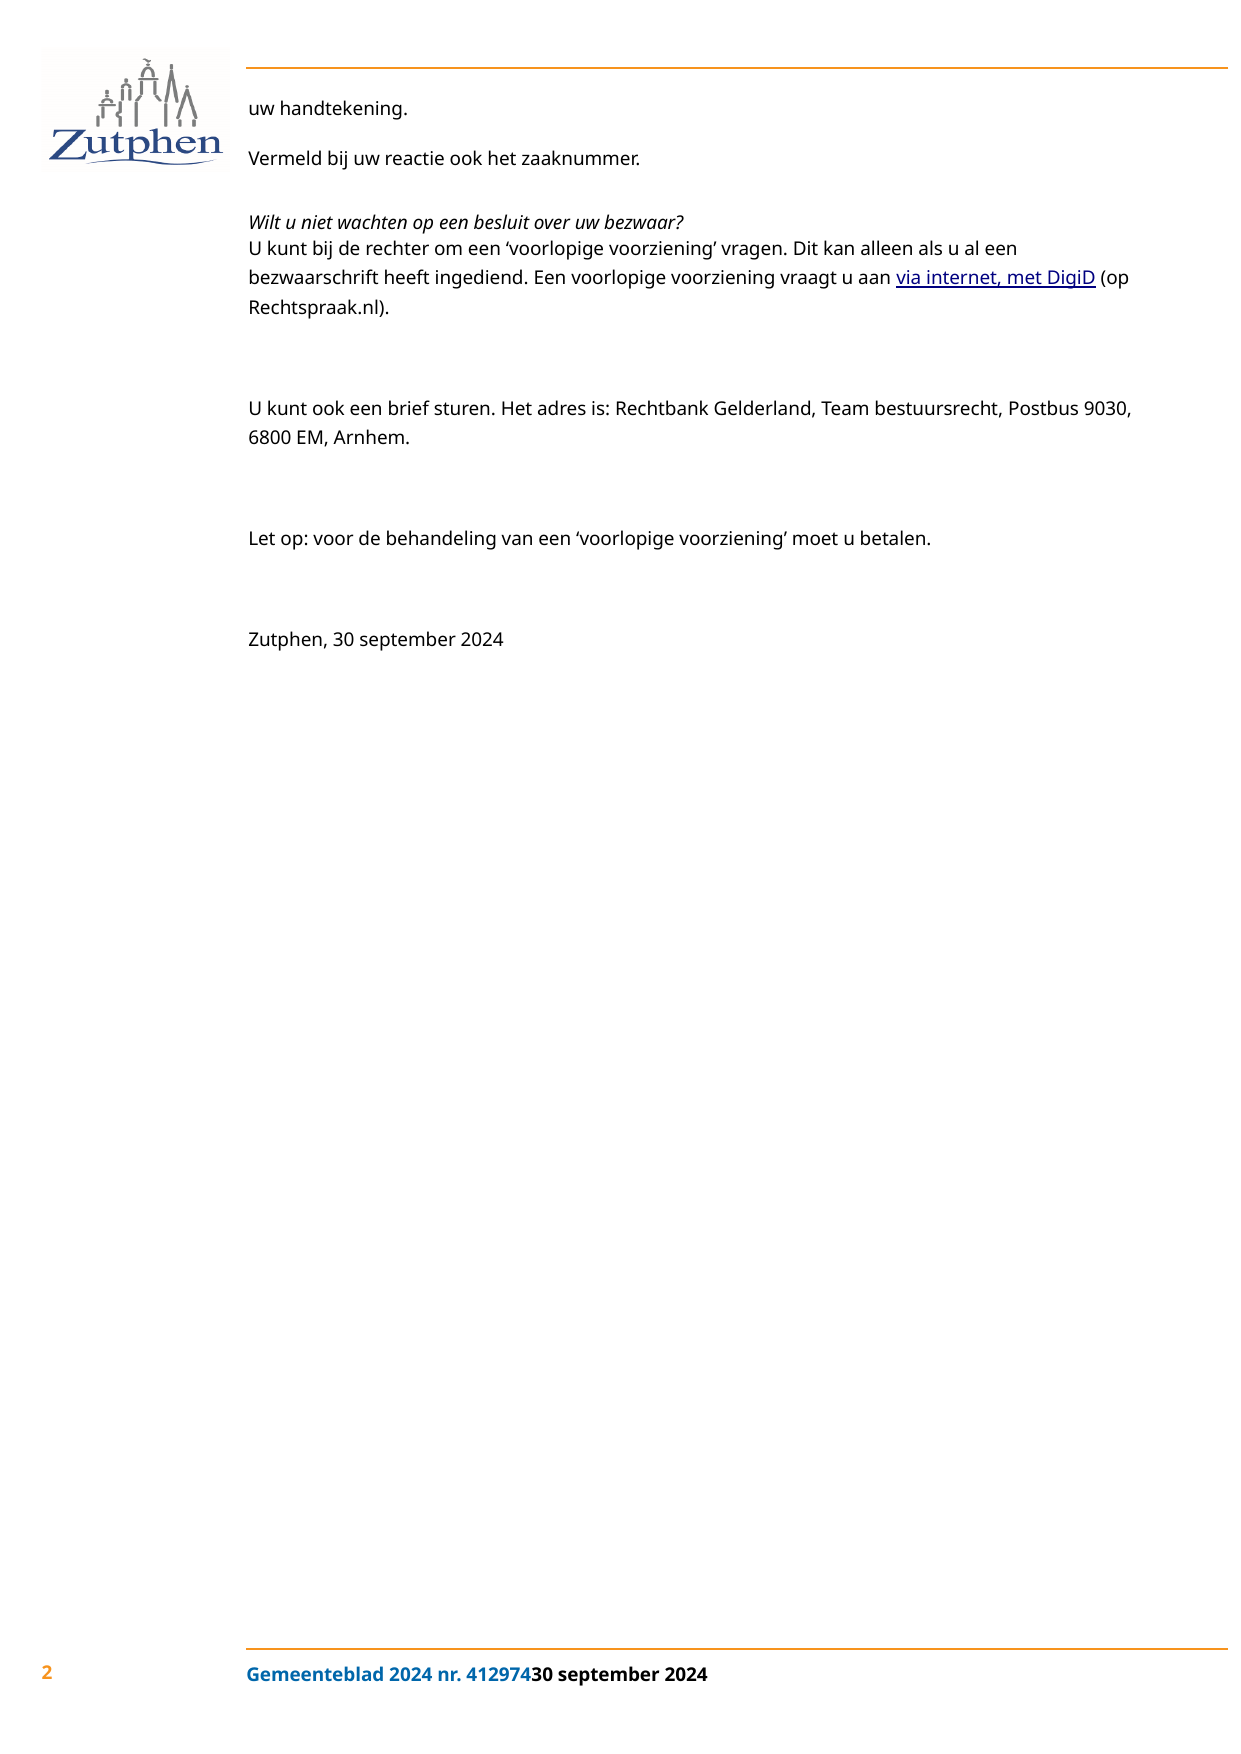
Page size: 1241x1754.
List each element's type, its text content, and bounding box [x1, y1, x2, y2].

text U kunt ook een brief sturen. Het adres is: Rechtbank Gelderland, Team bestuursrecht, Postbus 9030, 6800 EM, Arnhem. [248, 395, 1152, 450]
text Let op: voor de behandeling van een ‘voorlopige voorziening’ moet u betalen. [248, 525, 1152, 551]
text Vermeld bij uw reactie ook het zaaknummer. [248, 145, 1152, 171]
text uw handtekening. [248, 95, 1152, 121]
text Wilt u niet wachten op een besluit over uw bezwaar? [248, 209, 1152, 235]
picture [41, 47, 231, 172]
text U kunt bij de rechter om een ‘voorlopige voorziening’ vragen. Dit kan alleen als u al een bezwaarschrift heeft ingediend. Een voorlopige voorziening vraagt u aan via internet, met DigiD (op Rechtspraak.nl). [248, 235, 1152, 320]
text Zutphen, 30 september 2024 [248, 626, 1152, 652]
